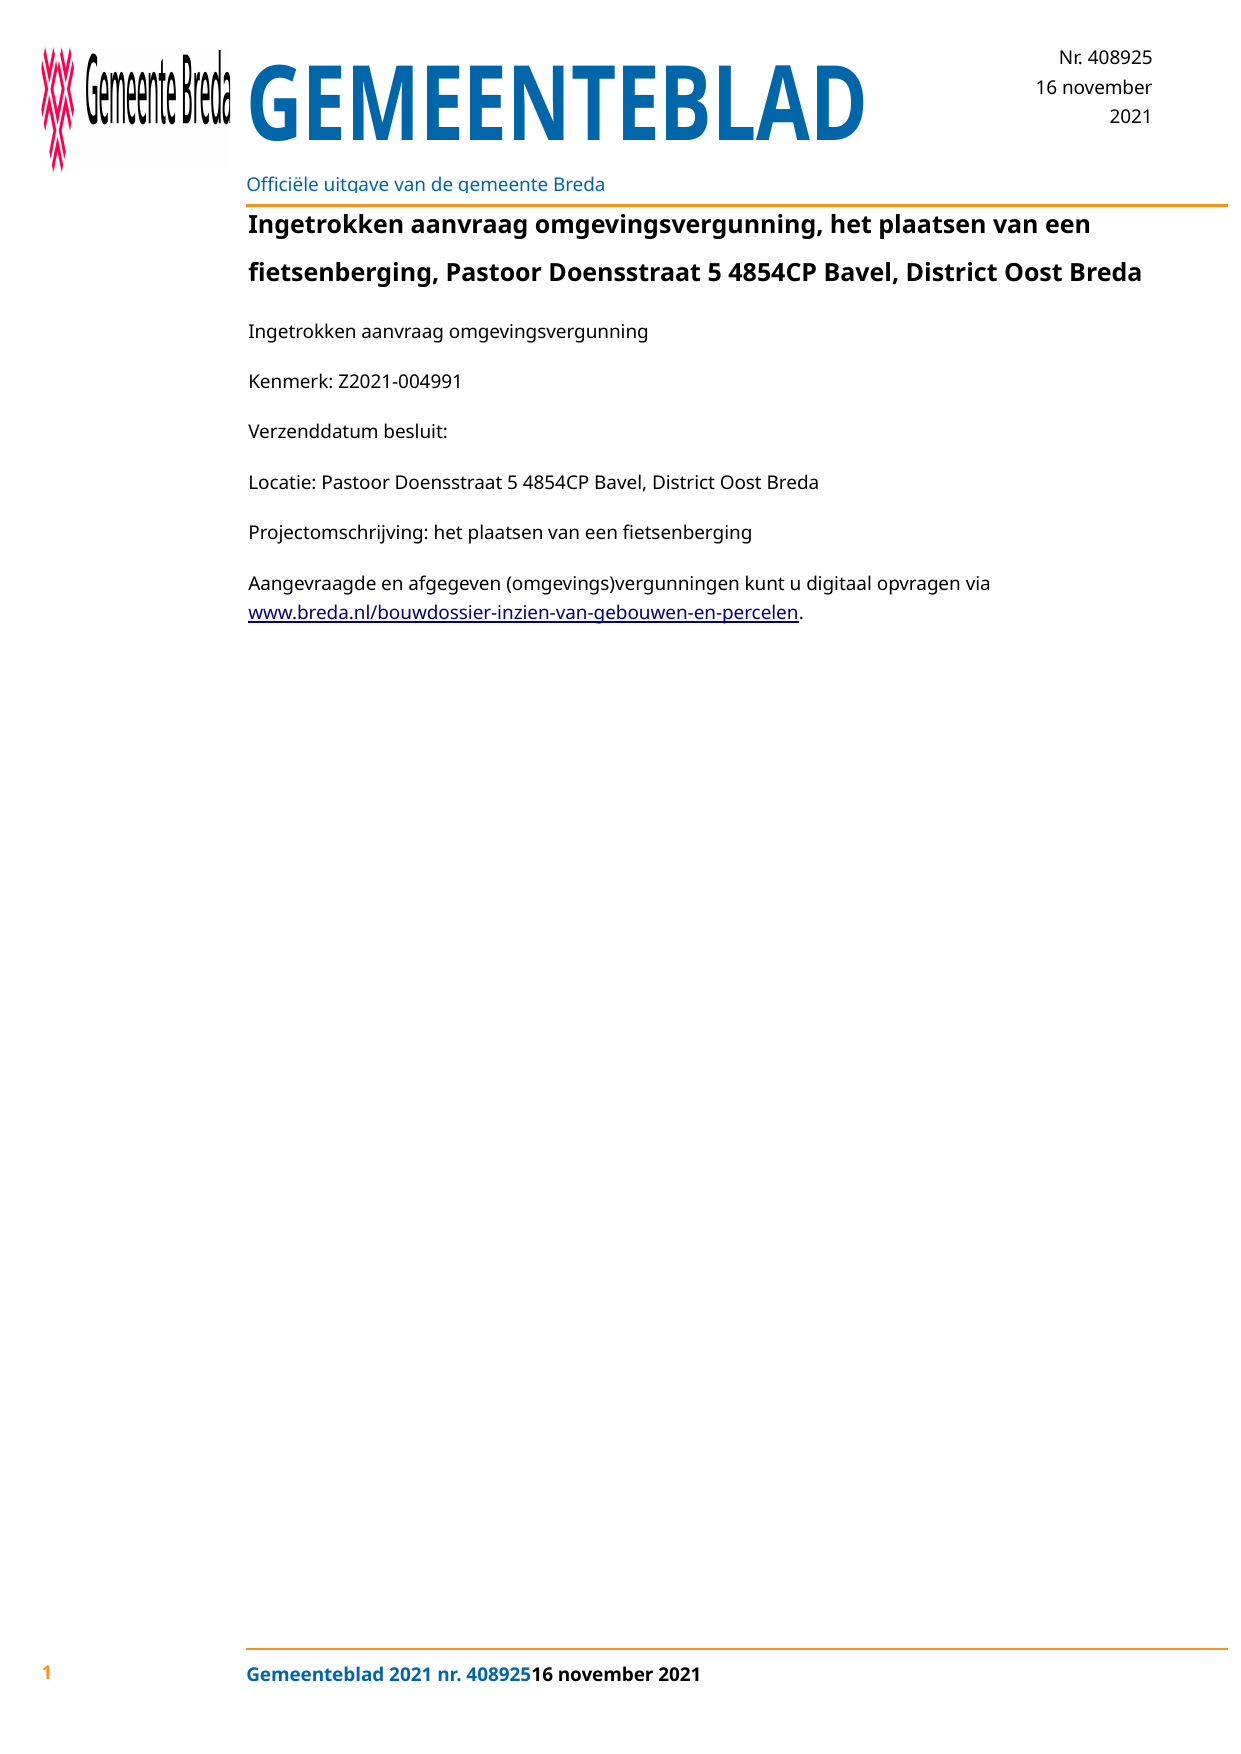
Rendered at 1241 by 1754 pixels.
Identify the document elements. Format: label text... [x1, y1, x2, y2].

text Kenmerk: Z2021-004991 [248, 368, 1152, 394]
text Projectomschrijving: het plaatsen van een fietsenberging [248, 519, 1152, 545]
picture [41, 47, 231, 172]
text Ingetrokken aanvraag omgevingsvergunning, het plaatsen van een fietsenberging, Pastoor Doensstraat 5 4854CP Bavel, District Oost Breda [248, 207, 1152, 288]
text Aangevraagde en afgegeven (omgevings)vergunningen kunt u digitaal opvragen via www.breda.nl/bouwdossier-inzien-van-gebouwen-en-percelen. [248, 570, 1152, 625]
text Verzenddatum besluit: [248, 419, 1152, 444]
text Locatie: Pastoor Doensstraat 5 4854CP Bavel, District Oost Breda [248, 469, 1152, 495]
text Ingetrokken aanvraag omgevingsvergunning [248, 318, 1152, 344]
